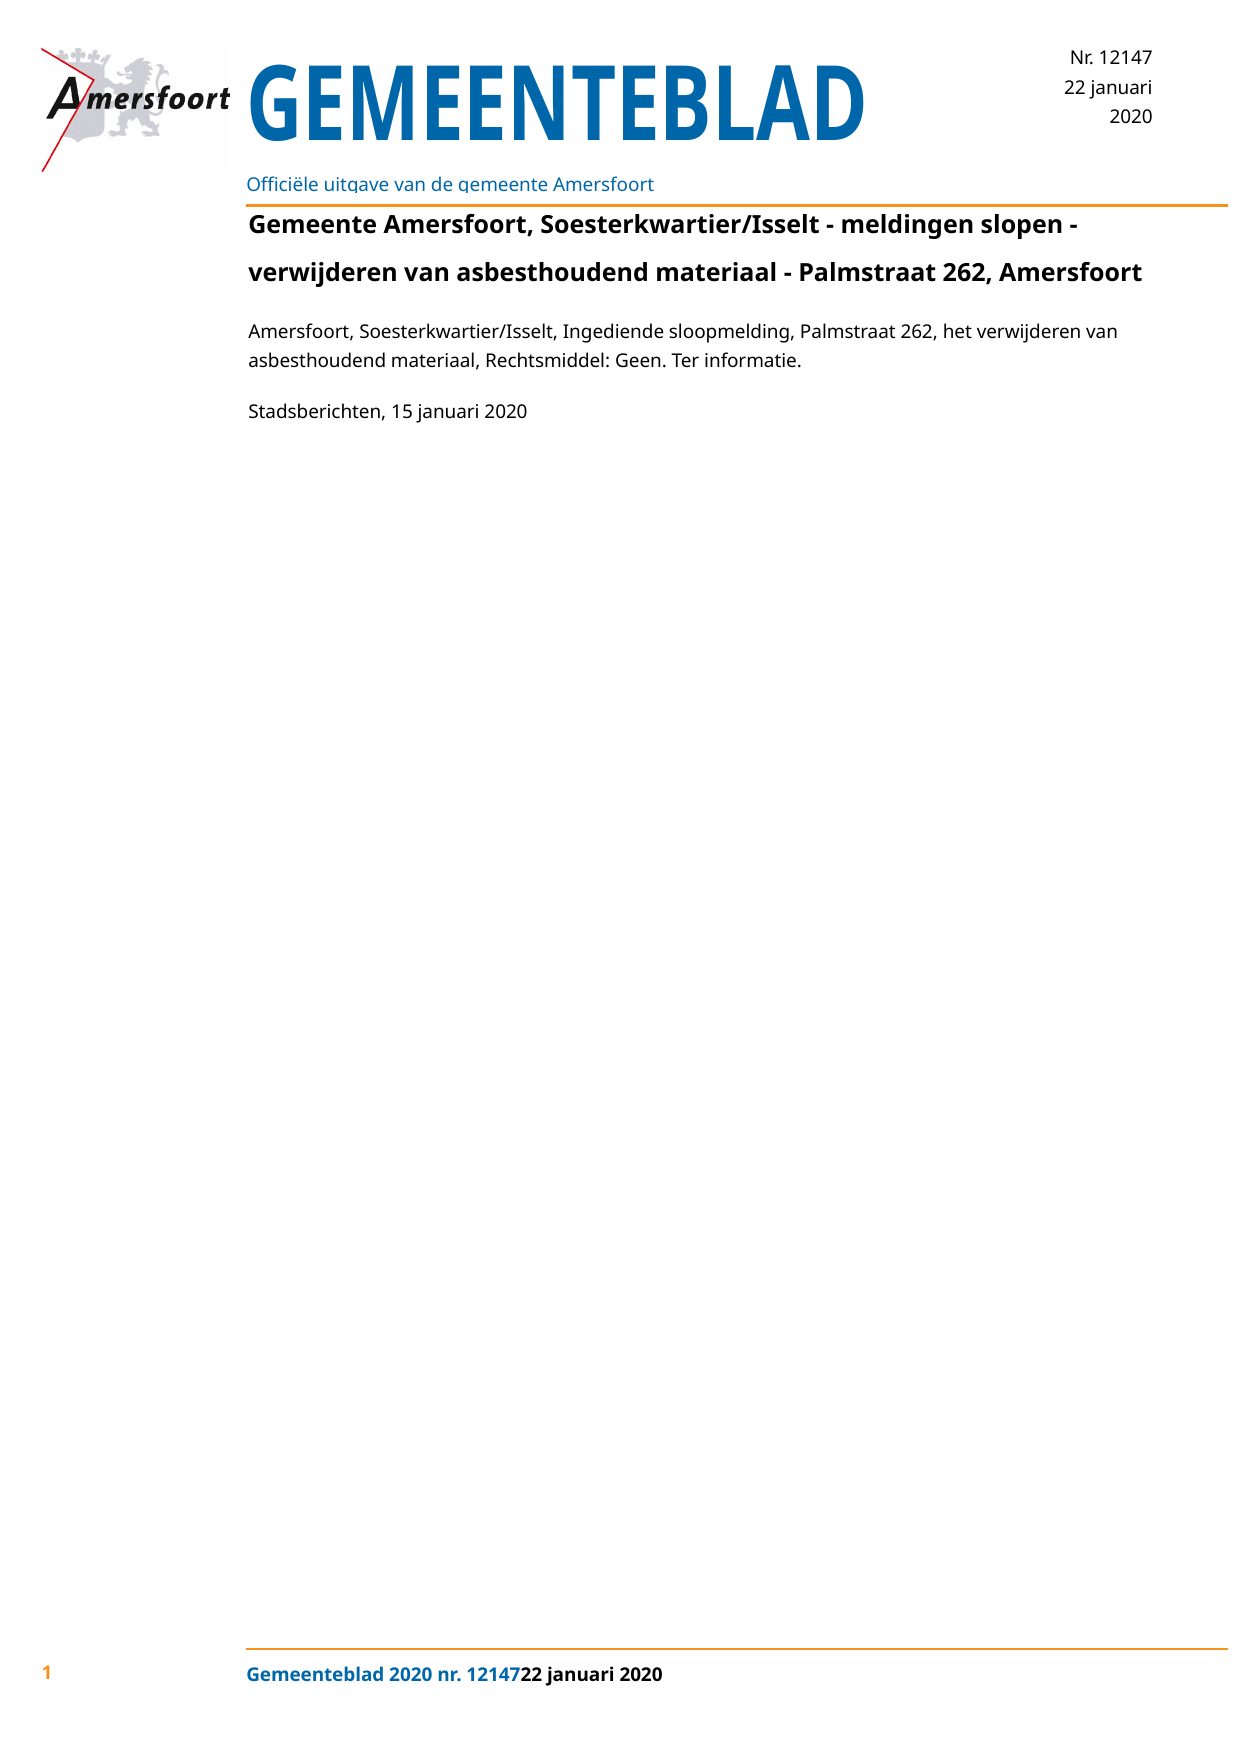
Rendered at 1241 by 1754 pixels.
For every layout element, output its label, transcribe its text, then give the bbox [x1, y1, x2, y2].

picture [41, 47, 231, 172]
text Gemeente Amersfoort, Soesterkwartier/Isselt - meldingen slopen - verwijderen van asbesthoudend materiaal - Palmstraat 262, Amersfoort [248, 207, 1152, 288]
text Stadsberichten, 15 januari 2020 [248, 398, 1152, 424]
text Amersfoort, Soesterkwartier/Isselt, Ingediende sloopmelding, Palmstraat 262, het verwijderen van asbesthoudend materiaal, Rechtsmiddel: Geen. Ter informatie. [248, 318, 1152, 373]
